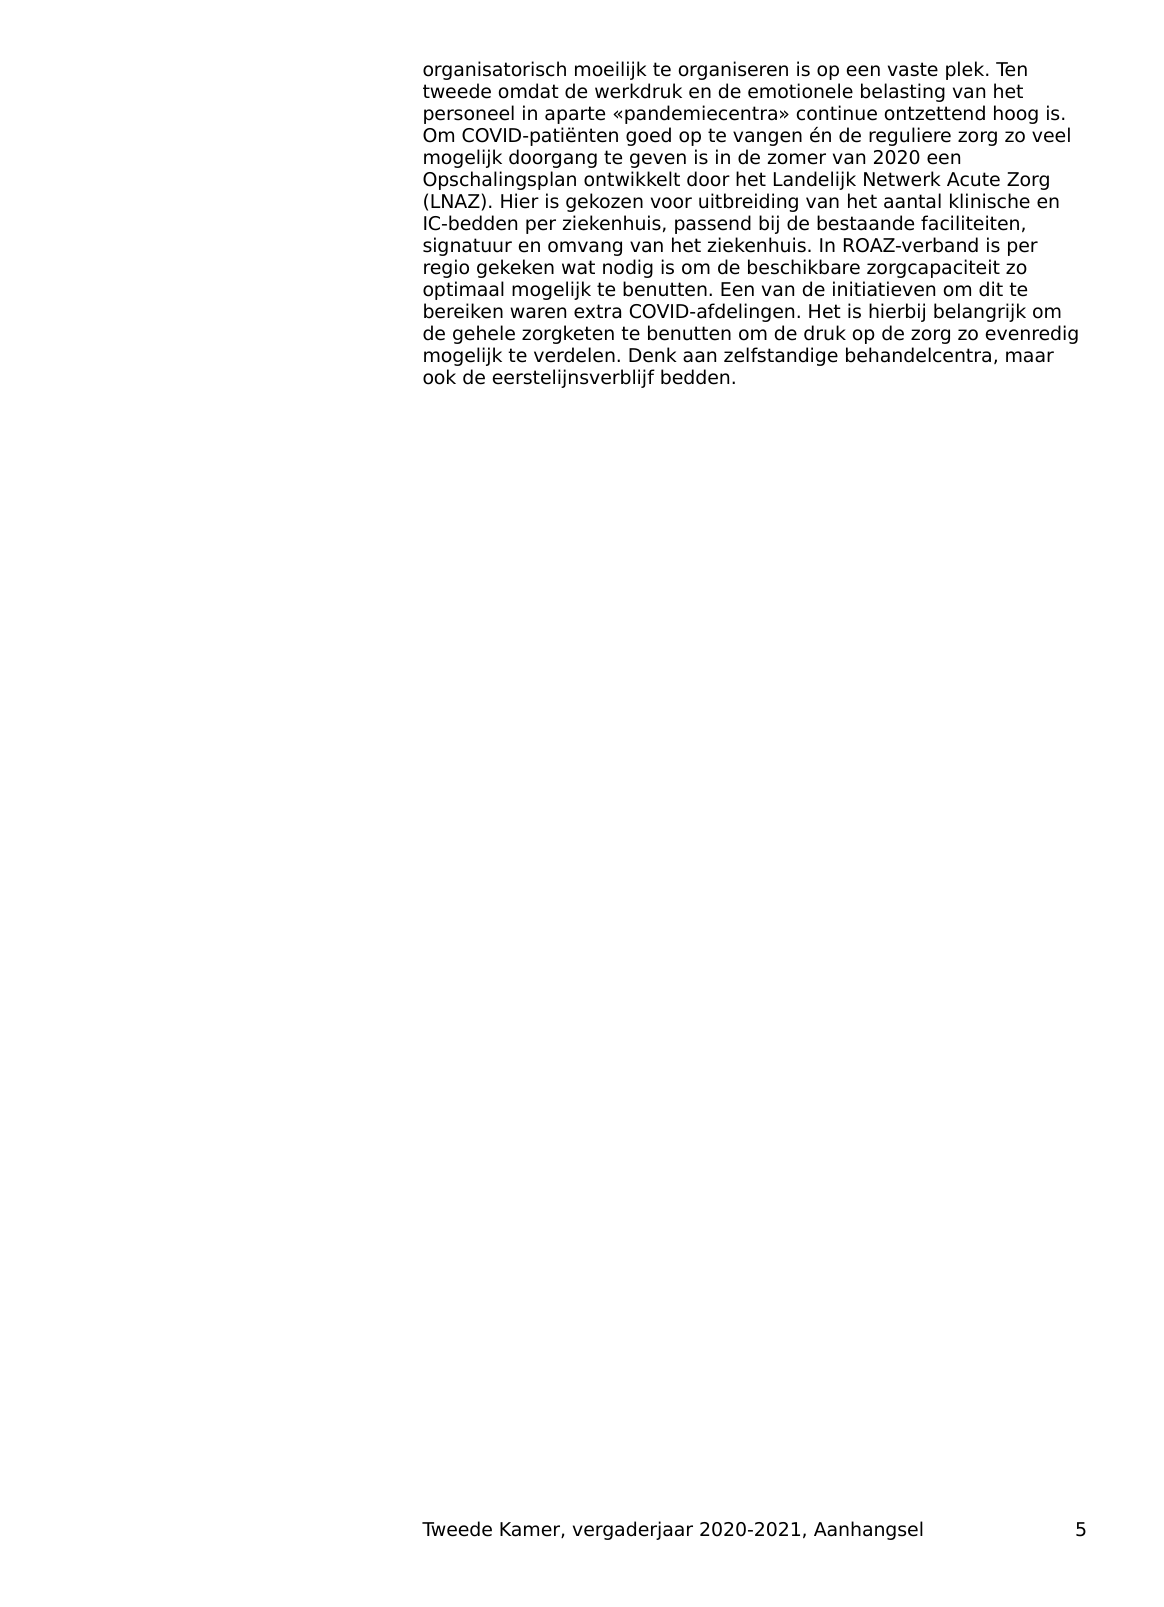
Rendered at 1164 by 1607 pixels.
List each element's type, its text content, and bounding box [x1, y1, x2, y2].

text organisatorisch moeilijk te organiseren is op een vaste plek. Ten tweede omdat de werkdruk en de emotionele belasting van het personeel in aparte «pandemiecentra» continue ontzettend hoog is. [422, 59, 1087, 125]
text Om COVID-patiënten goed op te vangen én de reguliere zorg zo veel mogelijk doorgang te geven is in de zomer van 2020 een Opschalingsplan ontwikkelt door het Landelijk Netwerk Acute Zorg (LNAZ). Hier is gekozen voor uitbreiding van het aantal klinische en IC-bedden per ziekenhuis, passend bij de bestaande faciliteiten, signatuur en omvang van het ziekenhuis. In ROAZ-verband is per regio gekeken wat nodig is om de beschikbare zorgcapaciteit zo optimaal mogelijk te benutten. Een van de initiatieven om dit te bereiken waren extra COVID-afdelingen. Het is hierbij belangrijk om de gehele zorgketen te benutten om de druk op de zorg zo evenredig mogelijk te verdelen. Denk aan zelfstandige behandelcentra, maar ook de eerstelijnsverblijf bedden. [422, 125, 1087, 389]
